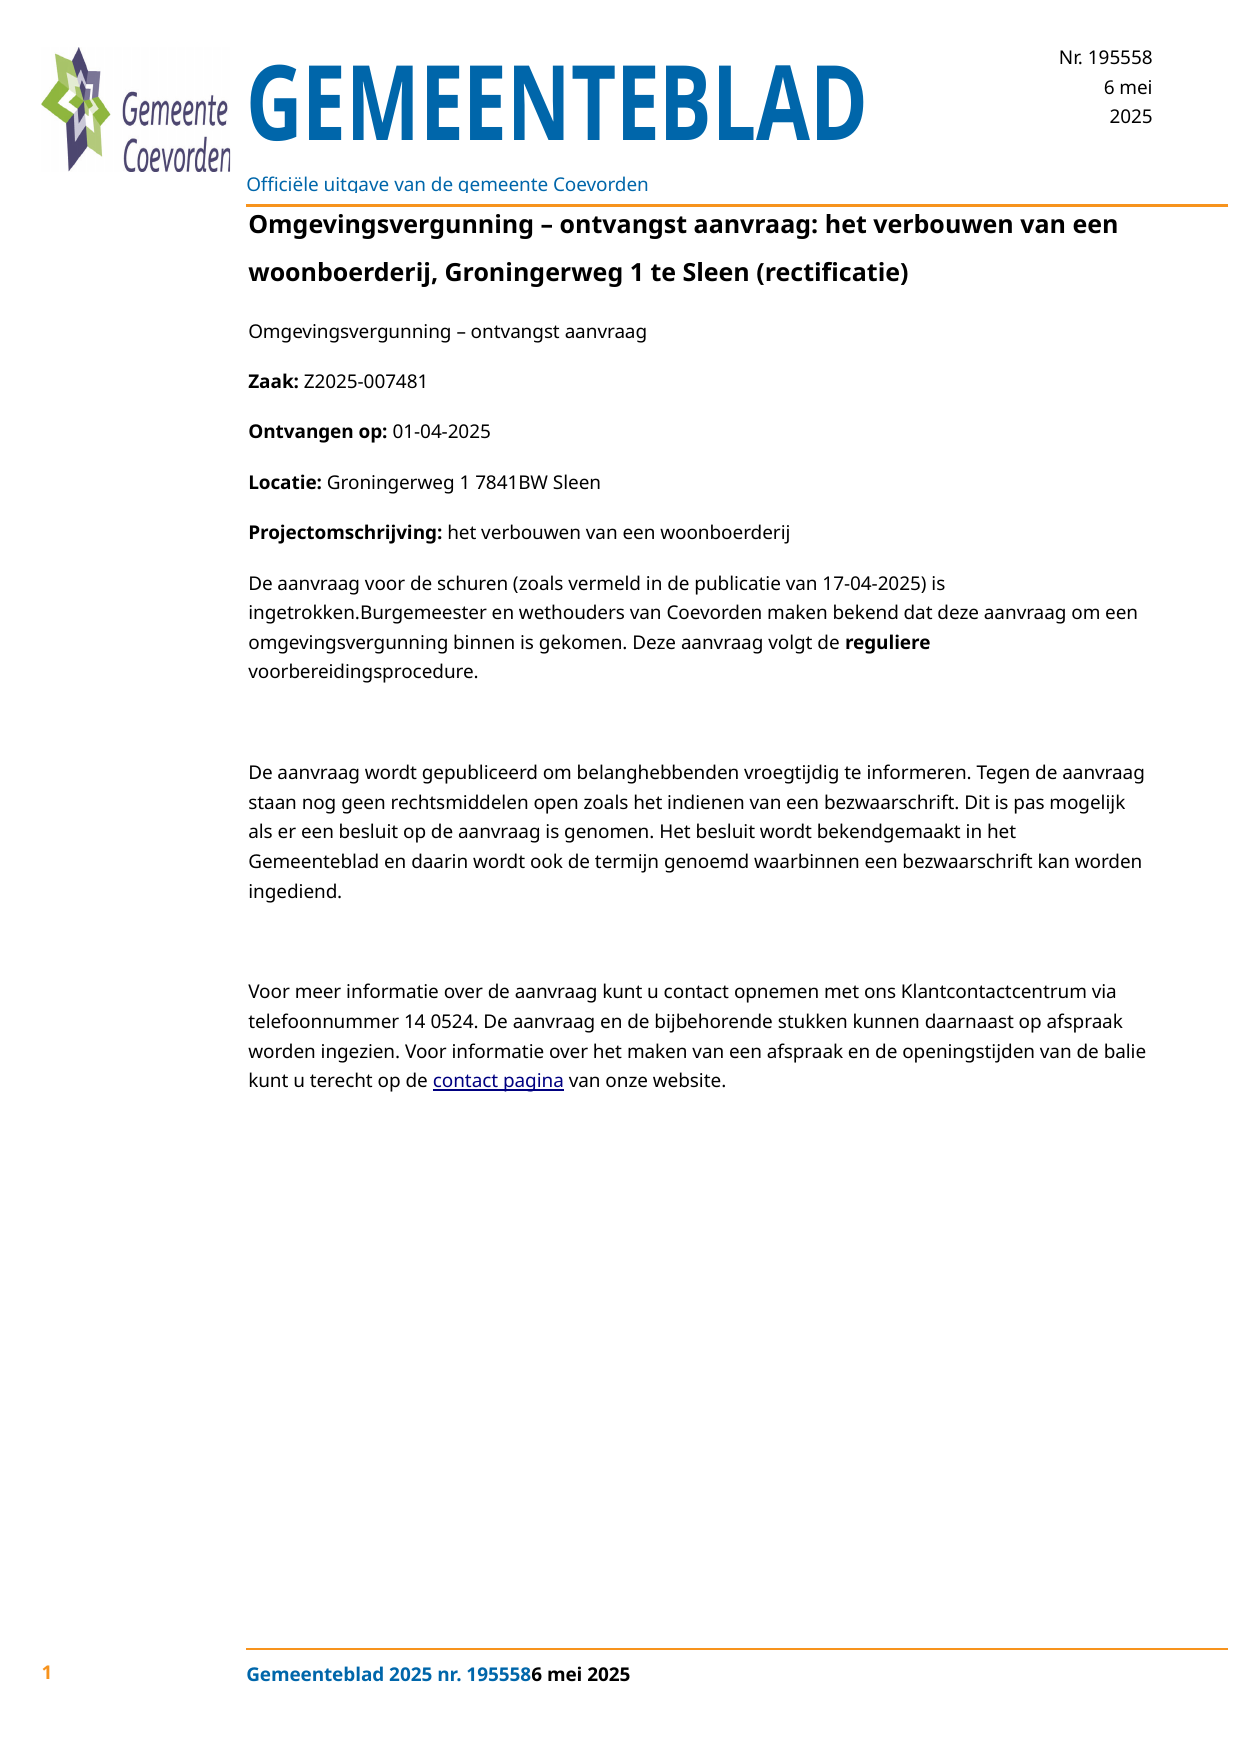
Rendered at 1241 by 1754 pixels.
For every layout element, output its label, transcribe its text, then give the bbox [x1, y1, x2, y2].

text Ontvangen op: 01-04-2025 [248, 419, 1152, 444]
text Omgevingsvergunning – ontvangst aanvraag [248, 318, 1152, 344]
text De aanvraag voor de schuren (zoals vermeld in de publicatie van 17-04-2025) is ingetrokken.Burgemeester en wethouders van Coevorden maken bekend dat deze aanvraag om een omgevingsvergunning binnen is gekomen. Deze aanvraag volgt de reguliere voorbereidingsprocedure. [248, 570, 1152, 684]
text Locatie: Groningerweg 1 7841BW Sleen [248, 469, 1152, 495]
picture [41, 47, 231, 172]
text Voor meer informatie over de aanvraag kunt u contact opnemen met ons Klantcontactcentrum via telefoonnummer 14 0524. De aanvraag en de bijbehorende stukken kunnen daarnaast op afspraak worden ingezien. Voor informatie over het maken van een afspraak en de openingstijden van de balie kunt u terecht op de contact pagina van onze website. [248, 979, 1152, 1093]
text Omgevingsvergunning – ontvangst aanvraag: het verbouwen van een woonboerderij, Groningerweg 1 te Sleen (rectificatie) [248, 207, 1152, 288]
text De aanvraag wordt gepubliceerd om belanghebbenden vroegtijdig te informeren. Tegen de aanvraag staan nog geen rechtsmiddelen open zoals het indienen van een bezwaarschrift. Dit is pas mogelijk als er een besluit op de aanvraag is genomen. Het besluit wordt bekendgemaakt in het Gemeenteblad en daarin wordt ook de termijn genoemd waarbinnen een bezwaarschrift kan worden ingediend. [248, 759, 1152, 904]
text Projectomschrijving: het verbouwen van een woonboerderij [248, 519, 1152, 545]
text Zaak: Z2025-007481 [248, 368, 1152, 394]
